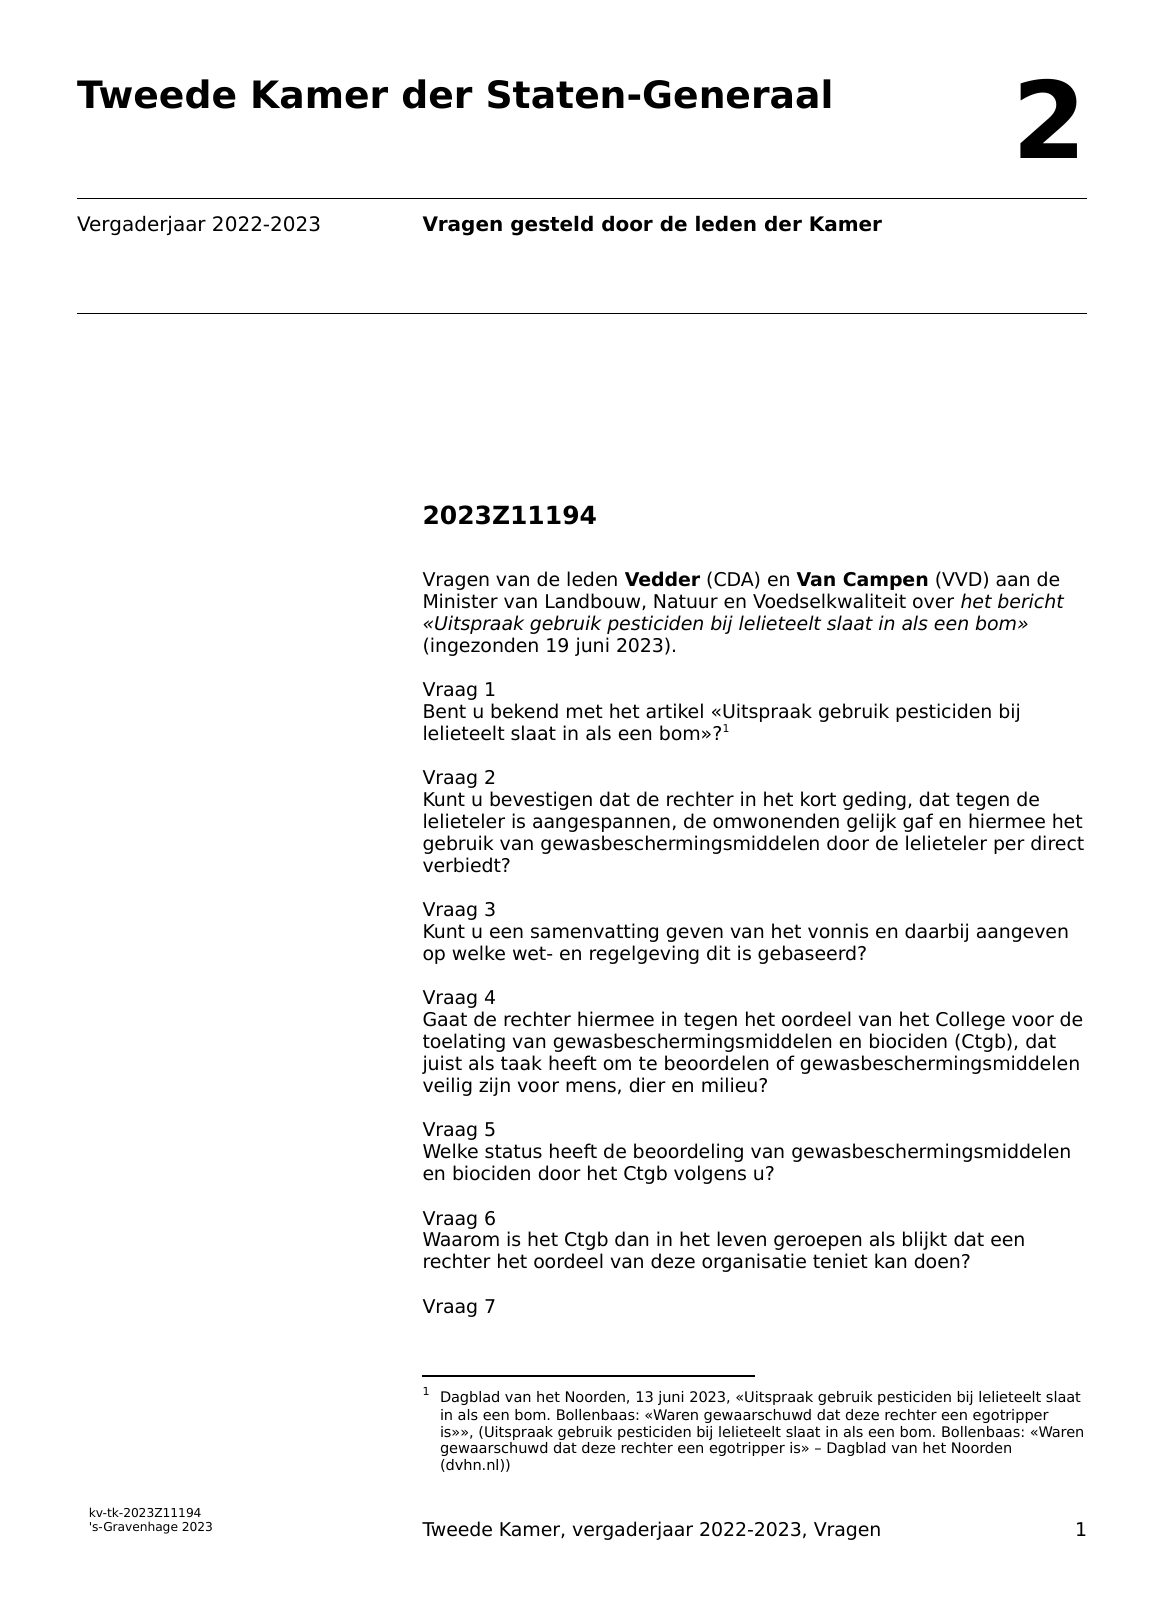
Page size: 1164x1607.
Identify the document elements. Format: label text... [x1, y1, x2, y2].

text Vraag 4 [422, 987, 1087, 1009]
table_cell Vragen gesteld door de leden der Kamer [422, 199, 1087, 313]
text Vraag 7 [422, 1296, 1087, 1317]
text 's-Gravenhage 2023 [88, 1520, 323, 1534]
text Vraag 2 [422, 767, 1087, 789]
text Vragen van de leden Vedder (CDA) en Van Campen (VVD) aan de Minister van Landbouw, Natuur en Voedselkwaliteit over het bericht «Uitspraak gebruik pesticiden bij lelieteelt slaat in als een bom» (ingezonden 19 juni 2023). [422, 569, 1087, 657]
text Vraag 5 [422, 1119, 1087, 1141]
text Vraag 3 [422, 899, 1087, 921]
table_cell Vergaderjaar 2022-2023 [77, 199, 422, 313]
text Kunt u bevestigen dat de rechter in het kort geding, dat tegen de lelieteler is aangespannen, de omwonenden gelijk gaf en hiermee het gebruik van gewasbeschermingsmiddelen door de lelieteler per direct verbiedt? [422, 789, 1087, 877]
table_header Tweede Kamer der Staten-Generaal [77, 59, 886, 198]
text Kunt u een samenvatting geven van het vonnis en daarbij aangeven op welke wet- en regelgeving dit is gebaseerd? [422, 921, 1087, 965]
text Vraag 6 [422, 1207, 1087, 1229]
text 2023Z11194 [422, 501, 1087, 531]
text Dagblad van het Noorden, 13 juni 2023, «Uitspraak gebruik pesticiden bij lelieteelt slaat in als een bom. Bollenbaas: «Waren gewaarschuwd dat deze rechter een egotripper is»», (Uitspraak gebruik pesticiden bij lelieteelt slaat in als een bom. Bollenbaas: «Waren gewaarschuwd dat deze rechter een egotripper is» – Dagblad van het Noorden (dvhn.nl)) [422, 1385, 1087, 1474]
text Welke status heeft de beoordeling van gewasbeschermingsmiddelen en biociden door het Ctgb volgens u? [422, 1141, 1087, 1185]
text Waarom is het Ctgb dan in het leven geroepen als blijkt dat een rechter het oordeel van deze organisatie teniet kan doen? [422, 1229, 1087, 1273]
text Bent u bekend met het artikel «Uitspraak gebruik pesticiden bij lelieteelt slaat in als een bom»? [422, 701, 1087, 745]
text kv-tk-2023Z11194 [88, 1506, 323, 1520]
table_header 2 [886, 59, 1087, 198]
text Gaat de rechter hiermee in tegen het oordeel van het College voor de toelating van gewasbeschermingsmiddelen en biociden (Ctgb), dat juist als taak heeft om te beoordelen of gewasbeschermingsmiddelen veilig zijn voor mens, dier en milieu? [422, 1009, 1087, 1097]
text Vraag 1 [422, 679, 1087, 701]
